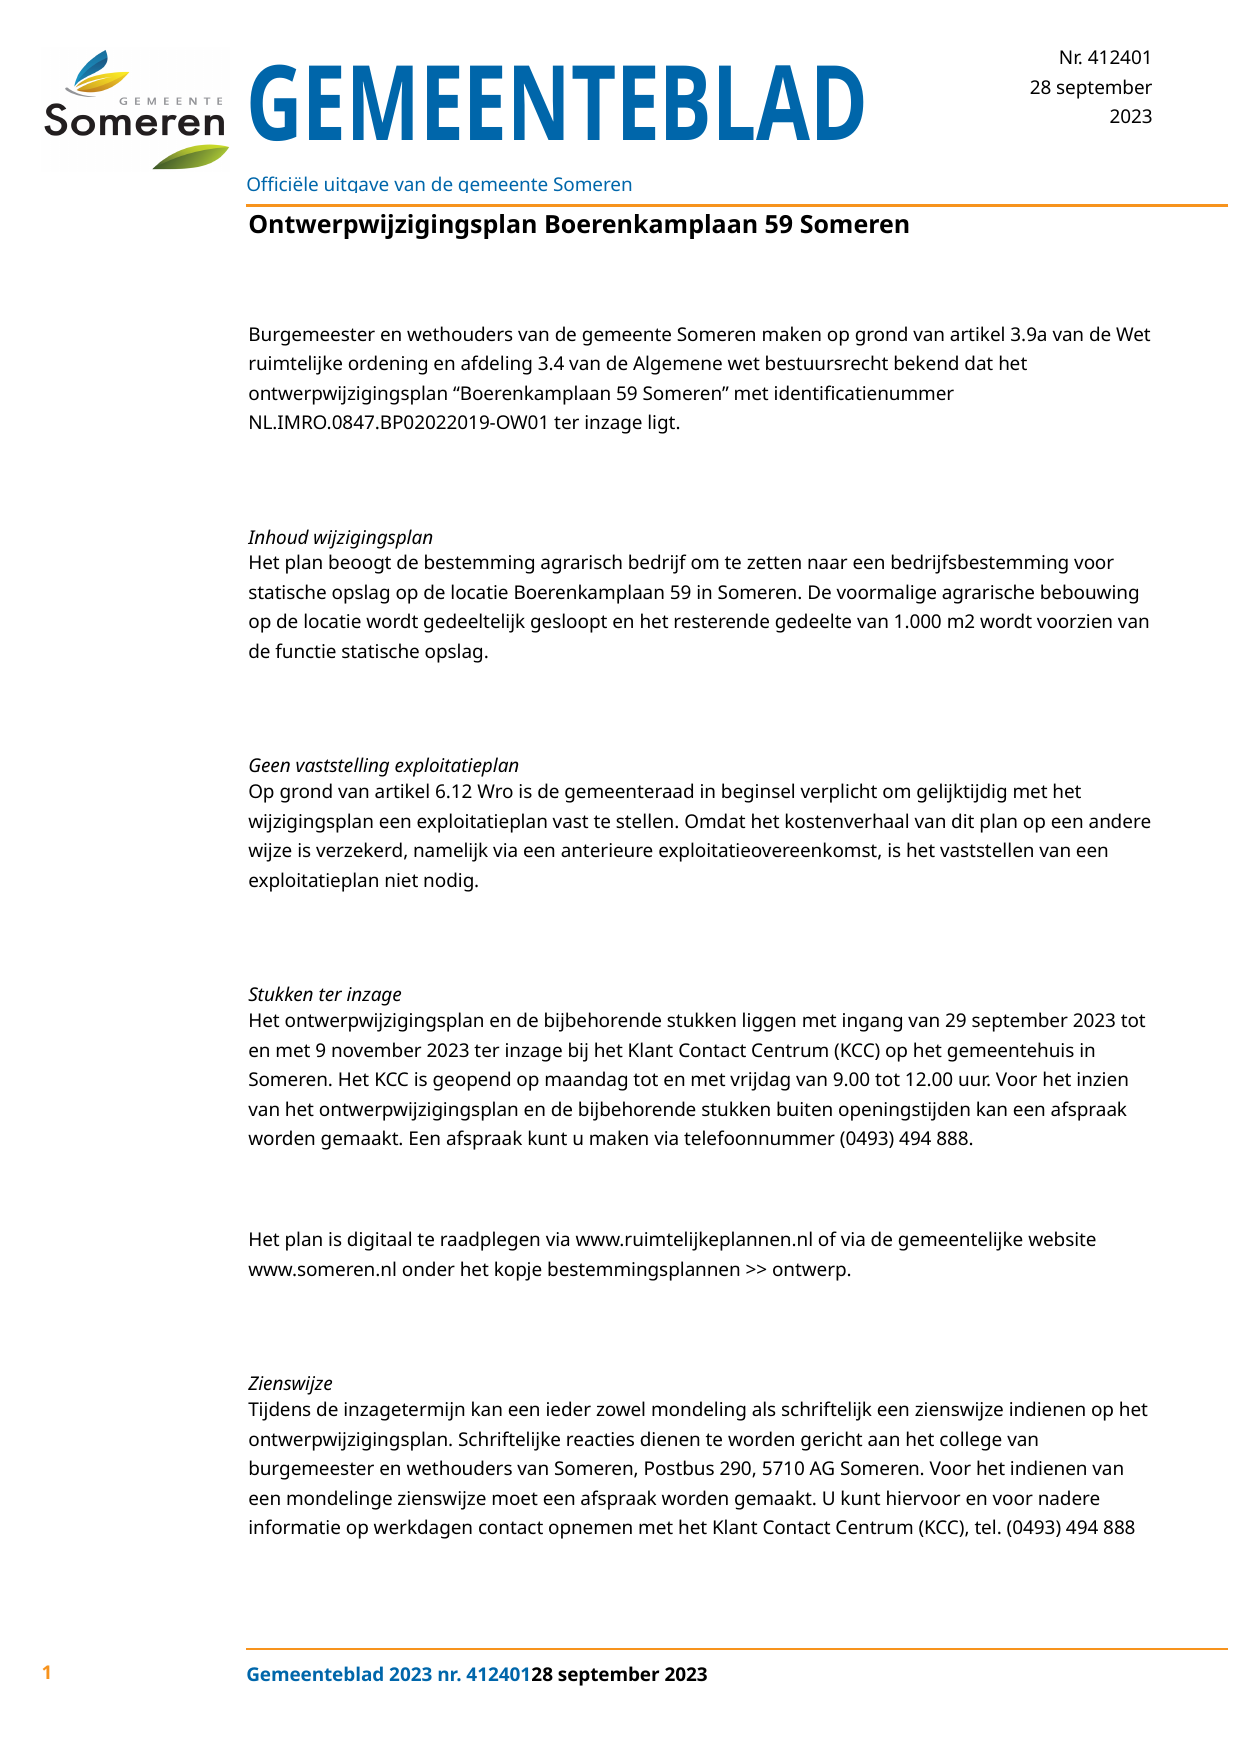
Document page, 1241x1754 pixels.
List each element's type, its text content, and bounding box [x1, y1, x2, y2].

text Geen vaststelling exploitatieplan [248, 753, 1152, 778]
text Zienswijze [248, 1370, 1152, 1396]
text Het plan beoogt de bestemming agrarisch bedrijf om te zetten naar een bedrijfsbestemming voor statische opslag op de locatie Boerenkamplaan 59 in Someren. De voormalige agrarische bebouwing op de locatie wordt gedeeltelijk gesloopt en het resterende gedeelte van 1.000 m2 wordt voorzien van de functie statische opslag. [248, 549, 1152, 664]
text Het ontwerpwijzigingsplan en de bijbehorende stukken liggen met ingang van 29 september 2023 tot en met 9 november 2023 ter inzage bij het Klant Contact Centrum (KCC) op het gemeentehuis in Someren. Het KCC is geopend op maandag tot en met vrijdag van 9.00 tot 12.00 uur. Voor het inzien van het ontwerpwijzigingsplan en de bijbehorende stukken buiten openingstijden kan een afspraak worden gemaakt. Een afspraak kunt u maken via telefoonnummer (0493) 494 888. [248, 1007, 1152, 1151]
text Inhoud wijzigingsplan [248, 524, 1152, 549]
text Tijdens de inzagetermijn kan een ieder zowel mondeling als schriftelijk een zienswijze indienen op het ontwerpwijzigingsplan. Schriftelijke reacties dienen te worden gericht aan het college van burgemeester en wethouders van Someren, Postbus 290, 5710 AG Someren. Voor het indienen van een mondelinge zienswijze moet een afspraak worden gemaakt. U kunt hiervoor en voor nadere informatie op werkdagen contact opnemen met het Klant Contact Centrum (KCC), tel. (0493) 494 888 [248, 1396, 1152, 1540]
text Ontwerpwijzigingsplan Boerenkamplaan 59 Someren [248, 207, 1152, 241]
text Het plan is digitaal te raadplegen via www.ruimtelijkeplannen.nl of via de gemeentelijke website www.someren.nl onder het kopje bestemmingsplannen >> ontwerp. [248, 1226, 1152, 1282]
text Op grond van artikel 6.12 Wro is de gemeenteraad in beginsel verplicht om gelijktijdig met het wijzigingsplan een exploitatieplan vast te stellen. Omdat het kostenverhaal van dit plan op een andere wijze is verzekerd, namelijk via een anterieure exploitatieovereenkomst, is het vaststellen van een exploitatieplan niet nodig. [248, 778, 1152, 893]
text Stukken ter inzage [248, 982, 1152, 1007]
text Burgemeester en wethouders van de gemeente Someren maken op grond van artikel 3.9a van de Wet ruimtelijke ordening en afdeling 3.4 van de Algemene wet bestuursrecht bekend dat het ontwerpwijzigingsplan “Boerenkamplaan 59 Someren” met identificatienummer NL.IMRO.0847.BP02022019-OW01 ter inzage ligt. [248, 321, 1152, 435]
picture [41, 47, 231, 172]
